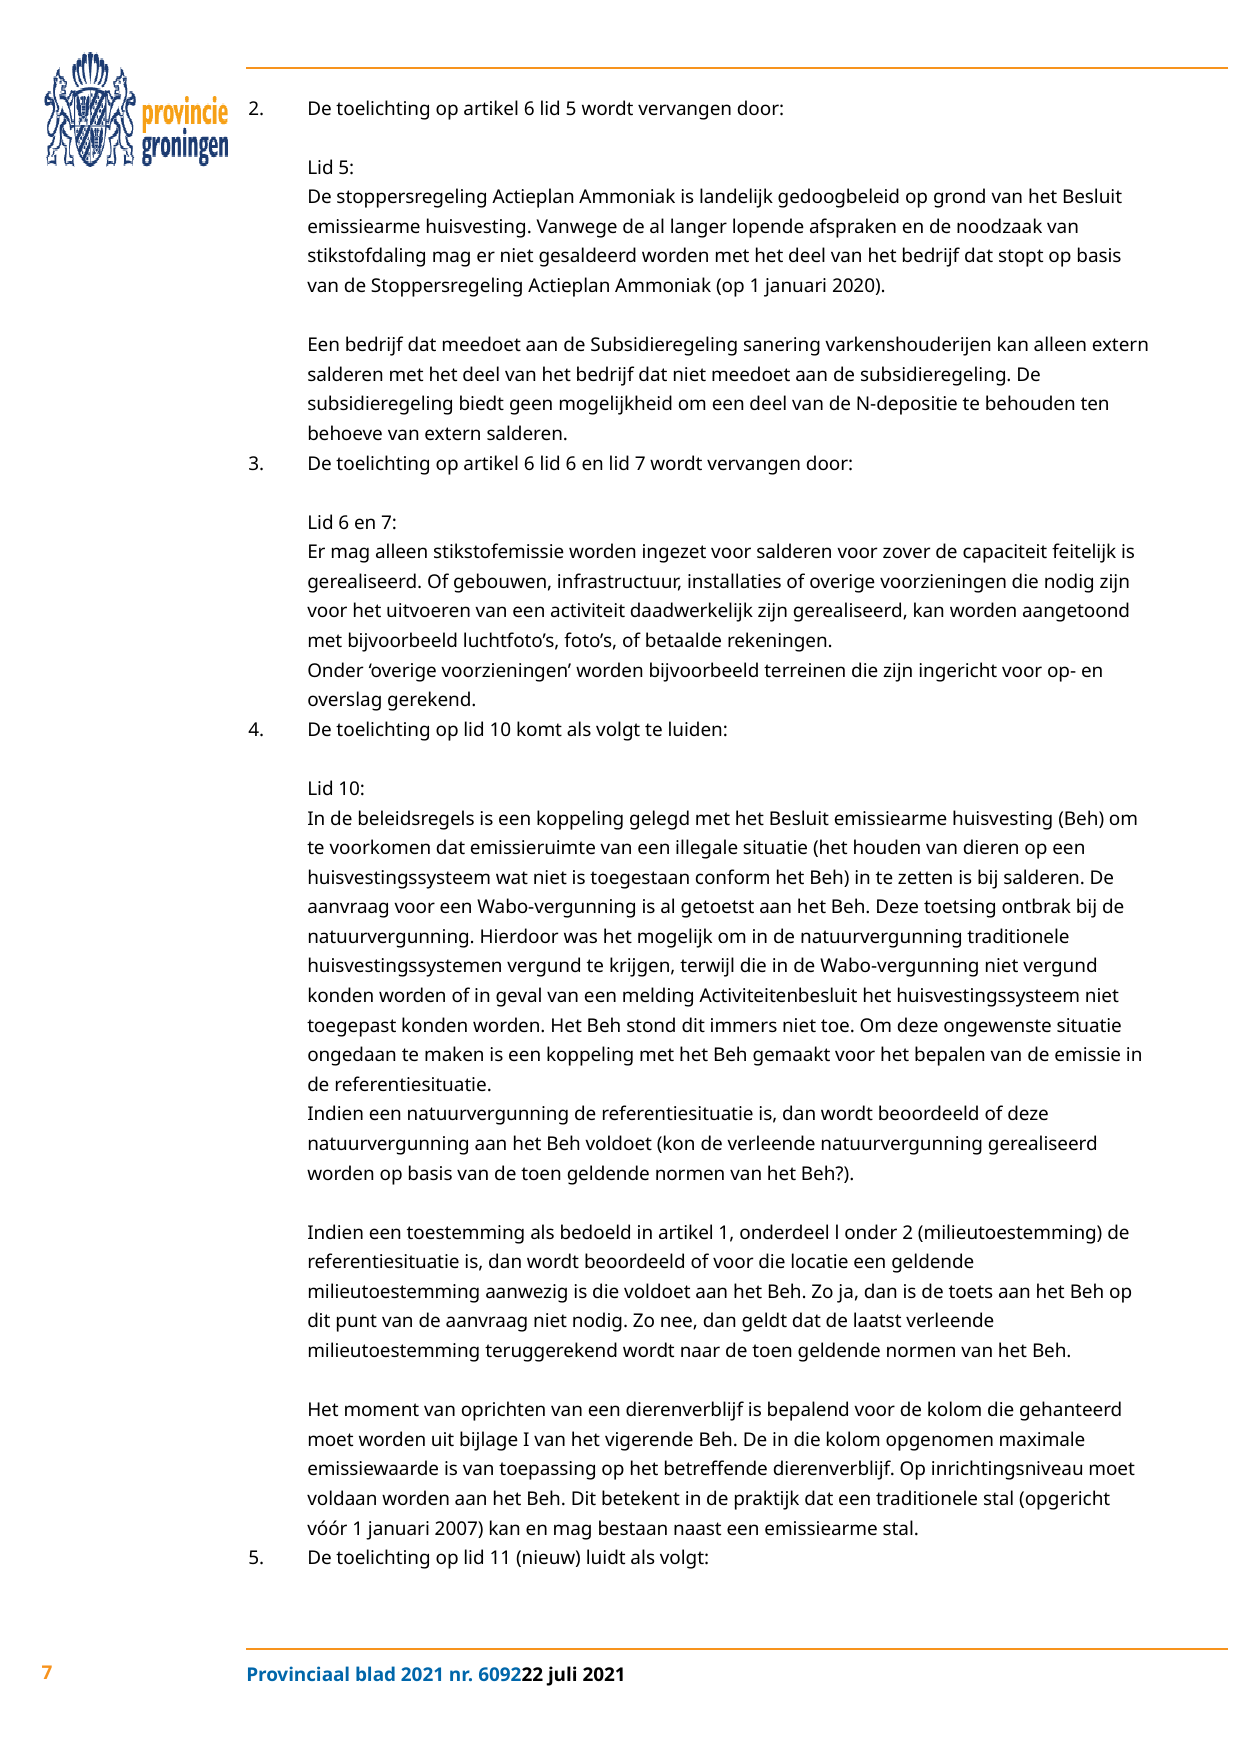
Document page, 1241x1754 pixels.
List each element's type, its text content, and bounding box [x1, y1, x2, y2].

list Indien een toestemming als bedoeld in artikel 1, onderdeel l onder 2 (milieutoestemming) de referentiesituatie is, dan wordt beoordeeld of voor die locatie een geldende milieutoestemming aanwezig is die voldoet aan het Beh. Zo ja, dan is de toets aan het Beh op dit punt van de aanvraag niet nodig. Zo nee, dan geldt dat de laatst verleende milieutoestemming teruggerekend wordt naar de toen geldende normen van het Beh. [248, 1219, 1152, 1363]
list Een bedrijf dat meedoet aan de Subsidieregeling sanering varkenshouderijen kan alleen extern salderen met het deel van het bedrijf dat niet meedoet aan de subsidieregeling. De subsidieregeling biedt geen mogelijkheid om een deel van de N-depositie te behouden ten behoeve van extern salderen. [248, 331, 1152, 446]
list Onder ‘overige voorzieningen’ worden bijvoorbeeld terreinen die zijn ingericht voor op- en overslag gerekend. [248, 657, 1152, 712]
list Indien een natuurvergunning de referentiesituatie is, dan wordt beoordeeld of deze natuurvergunning aan het Beh voldoet (kon de verleende natuurvergunning gerealiseerd worden op basis van de toen geldende normen van het Beh?). [248, 1101, 1152, 1186]
list De toelichting op artikel 6 lid 6 en lid 7 wordt vervangen door: [248, 450, 1152, 476]
list De stoppersregeling Actieplan Ammoniak is landelijk gedoogbeleid op grond van het Besluit emissiearme huisvesting. Vanwege de al langer lopende afspraken en de noodzaak van stikstofdaling mag er niet gesaldeerd worden met het deel van het bedrijf dat stopt op basis van de Stoppersregeling Actieplan Ammoniak (op 1 januari 2020). [248, 183, 1152, 298]
list Er mag alleen stikstofemissie worden ingezet voor salderen voor zover de capaciteit feitelijk is gerealiseerd. Of gebouwen, infrastructuur, installaties of overige voorzieningen die nodig zijn voor het uitvoeren van een activiteit daadwerkelijk zijn gerealiseerd, kan worden aangetoond met bijvoorbeeld luchtfoto’s, foto’s, of betaalde rekeningen. [248, 538, 1152, 653]
list De toelichting op artikel 6 lid 5 wordt vervangen door: [248, 95, 1152, 121]
list De toelichting op lid 10 komt als volgt te luiden: [248, 716, 1152, 742]
list Lid 10: [248, 775, 1152, 801]
list De toelichting op lid 11 (nieuw) luidt als volgt: [248, 1544, 1152, 1570]
list Het moment van oprichten van een dierenverblijf is bepalend voor de kolom die gehanteerd moet worden uit bijlage I van het vigerende Beh. De in die kolom opgenomen maximale emissiewaarde is van toepassing op het betreffende dierenverblijf. Op inrichtingsniveau moet voldaan worden aan het Beh. Dit betekent in de praktijk dat een traditionele stal (opgericht vóór 1 januari 2007) kan en mag bestaan naast een emissiearme stal. [248, 1396, 1152, 1541]
list Lid 6 en 7: [248, 509, 1152, 535]
list Lid 5: [248, 154, 1152, 180]
picture [41, 47, 231, 172]
list In de beleidsregels is een koppeling gelegd met het Besluit emissiearme huisvesting (Beh) om te voorkomen dat emissieruimte van een illegale situatie (het houden van dieren op een huisvestingssysteem wat niet is toegestaan conform het Beh) in te zetten is bij salderen. De aanvraag voor een Wabo-vergunning is al getoetst aan het Beh. Deze toetsing ontbrak bij de natuurvergunning. Hierdoor was het mogelijk om in de natuurvergunning traditionele huisvestingssystemen vergund te krijgen, terwijl die in de Wabo-vergunning niet vergund konden worden of in geval van een melding Activiteitenbesluit het huisvestingssysteem niet toegepast konden worden. Het Beh stond dit immers niet toe. Om deze ongewenste situatie ongedaan te maken is een koppeling met het Beh gemaakt voor het bepalen van de emissie in de referentiesituatie. [248, 805, 1152, 1097]
